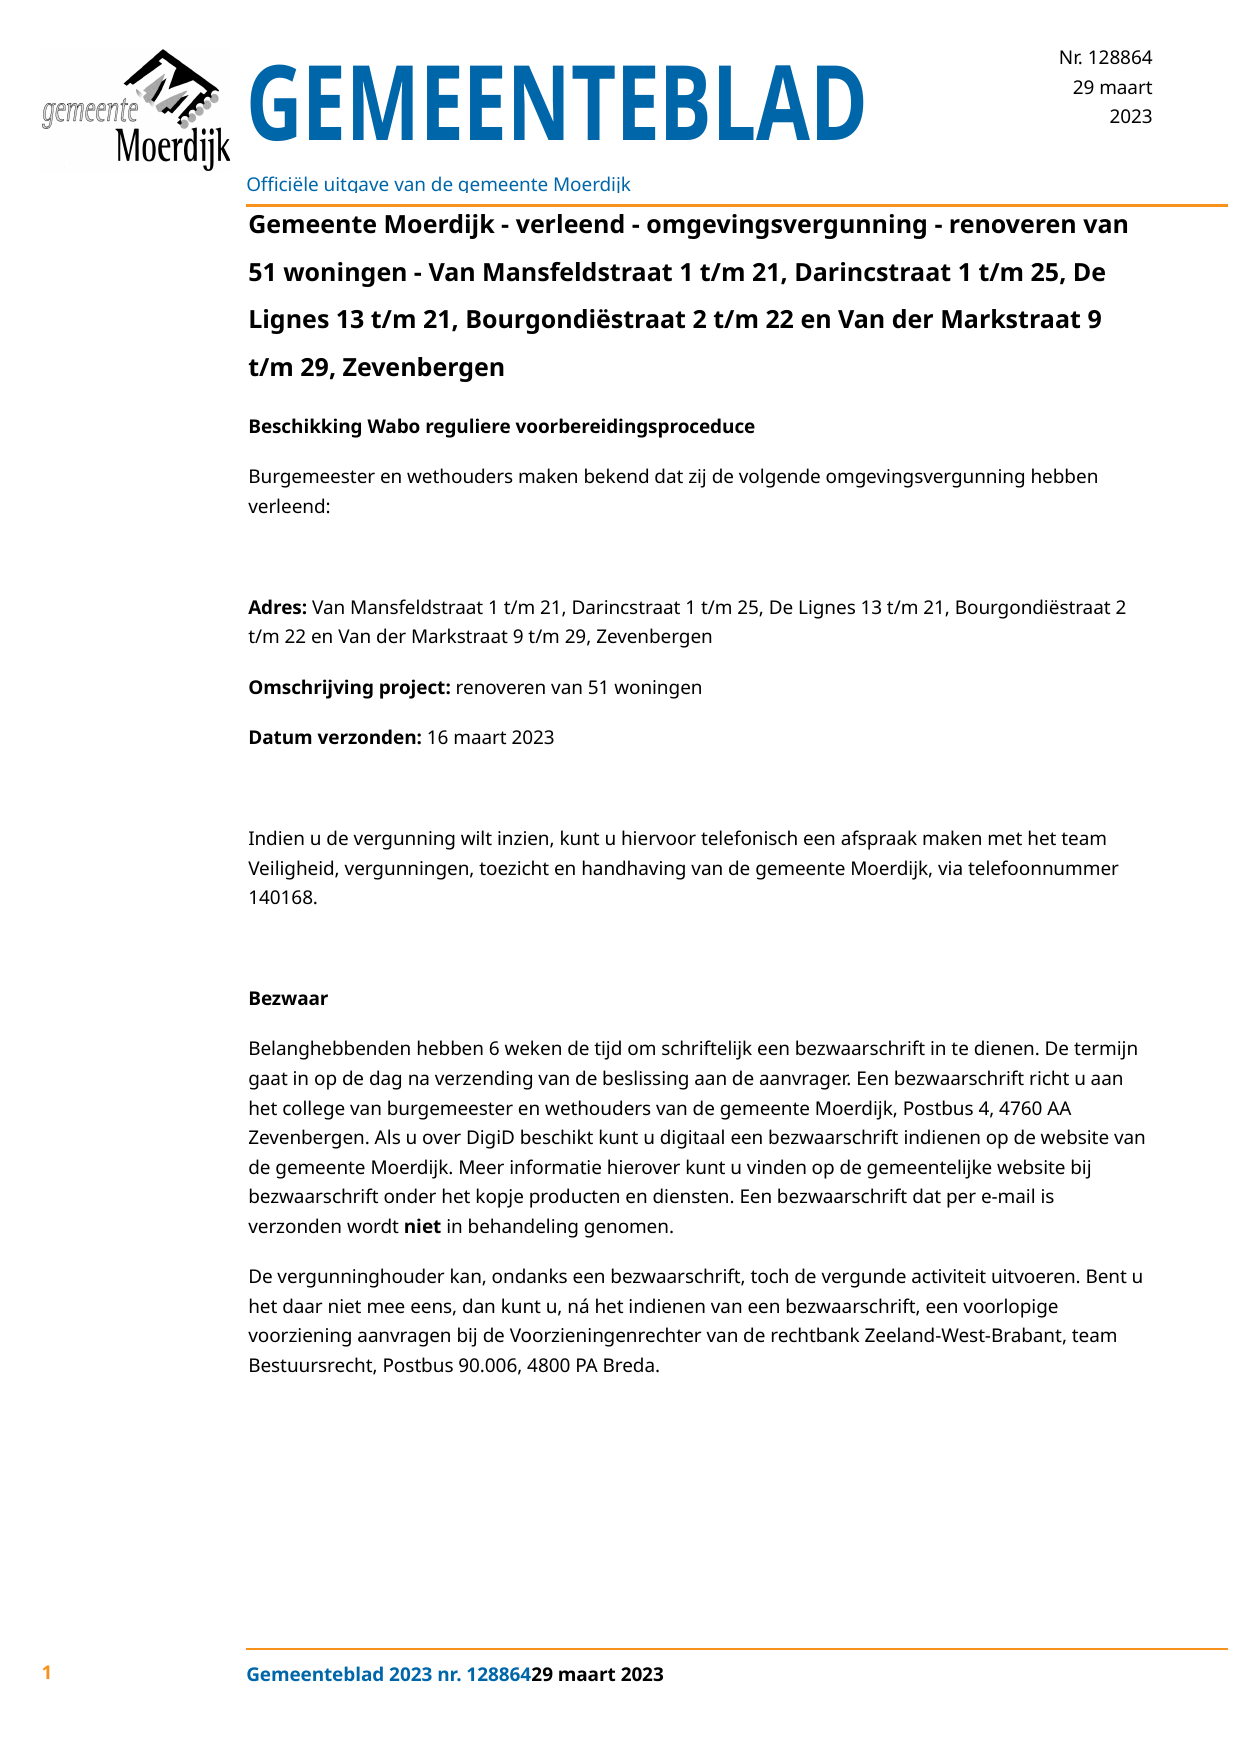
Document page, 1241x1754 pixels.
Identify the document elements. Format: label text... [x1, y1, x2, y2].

text Gemeente Moerdijk - verleend - omgevingsvergunning - renoveren van 51 woningen - Van Mansfeldstraat 1 t/m 21, Darincstraat 1 t/m 25, De Lignes 13 t/m 21, Bourgondiëstraat 2 t/m 22 en Van der Markstraat 9 t/m 29, Zevenbergen [248, 207, 1152, 384]
text De vergunninghouder kan, ondanks een bezwaarschrift, toch de vergunde activiteit uitvoeren. Bent u het daar niet mee eens, dan kunt u, ná het indienen van een bezwaarschrift, een voorlopige voorziening aanvragen bij de Voorzieningenrechter van de rechtbank Zeeland-West-Brabant, team Bestuursrecht, Postbus 90.006, 4800 PA Breda. [248, 1263, 1152, 1378]
picture [41, 47, 231, 172]
text Burgemeester en wethouders maken bekend dat zij de volgende omgevingsvergunning hebben verleend: [248, 463, 1152, 519]
text Belanghebbenden hebben 6 weken de tijd om schriftelijk een bezwaarschrift in te dienen. De termijn gaat in op de dag na verzending van de beslissing aan de aanvrager. Een bezwaarschrift richt u aan het college van burgemeester en wethouders van de gemeente Moerdijk, Postbus 4, 4760 AA Zevenbergen. Als u over DigiD beschikt kunt u digitaal een bezwaarschrift indienen op de website van de gemeente Moerdijk. Meer informatie hierover kunt u vinden op de gemeentelijke website bij bezwaarschrift onder het kopje producten en diensten. Een bezwaarschrift dat per e-mail is verzonden wordt niet in behandeling genomen. [248, 1036, 1152, 1239]
text Beschikking Wabo reguliere voorbereidingsproceduce [248, 413, 1152, 439]
text Adres: Van Mansfeldstraat 1 t/m 21, Darincstraat 1 t/m 25, De Lignes 13 t/m 21, Bourgondiëstraat 2 t/m 22 en Van der Markstraat 9 t/m 29, Zevenbergen [248, 594, 1152, 649]
text Omschrijving project: renoveren van 51 woningen [248, 674, 1152, 700]
text Bezwaar [248, 985, 1152, 1011]
text Indien u de vergunning wilt inzien, kunt u hiervoor telefonisch een afspraak maken met het team Veiligheid, vergunningen, toezicht en handhaving van de gemeente Moerdijk, via telefoonnummer 140168. [248, 825, 1152, 910]
text Datum verzonden: 16 maart 2023 [248, 724, 1152, 750]
